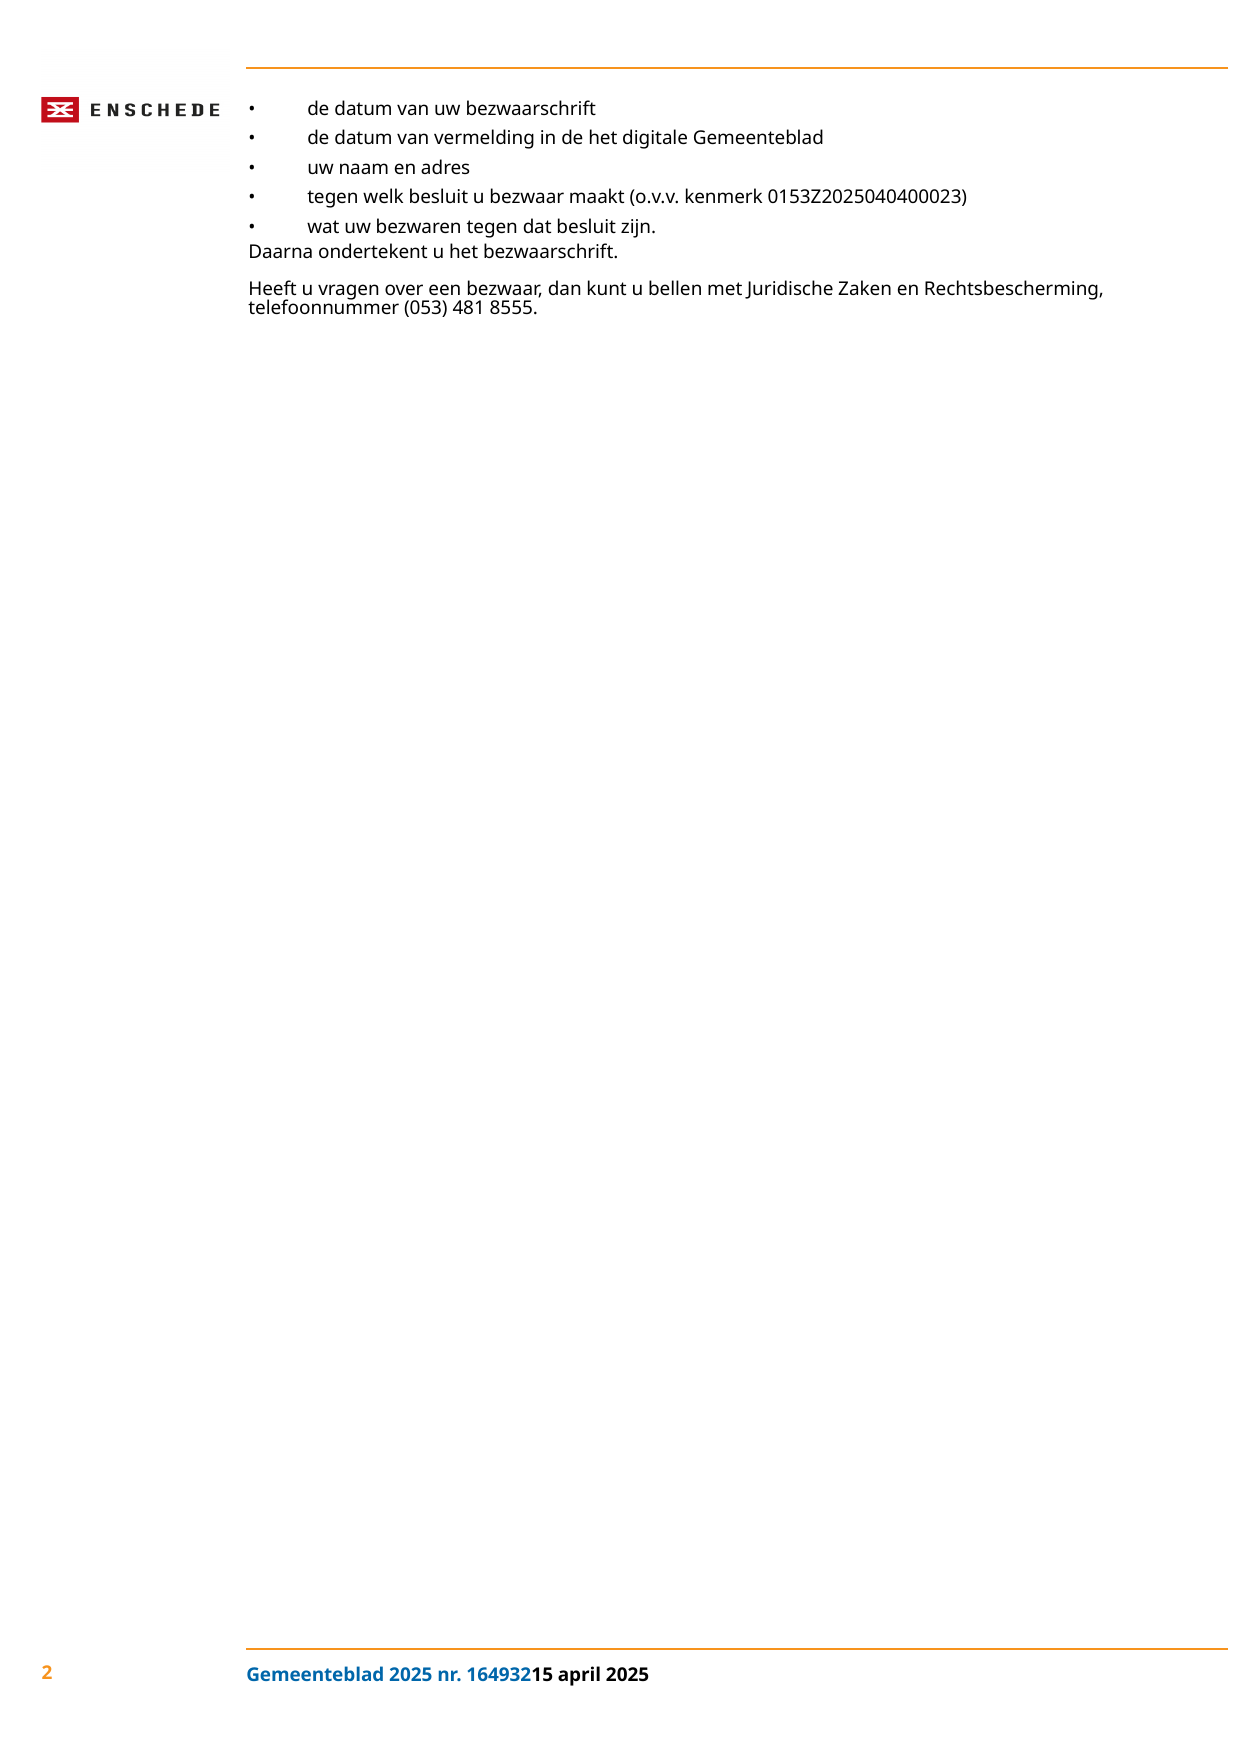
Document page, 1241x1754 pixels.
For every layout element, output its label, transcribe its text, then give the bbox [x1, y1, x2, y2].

list uw naam en adres [248, 154, 1152, 180]
list tegen welk besluit u bezwaar maakt (o.v.v. kenmerk 0153Z2025040400023) [248, 183, 1152, 209]
text Heeft u vragen over een bezwaar, dan kunt u bellen met Juridische Zaken en Rechtsbescherming, telefoonnummer (053) 481 8555. [248, 280, 1152, 318]
list de datum van uw bezwaarschrift [248, 95, 1152, 121]
list de datum van vermelding in de het digitale Gemeenteblad [248, 124, 1152, 150]
text Daarna ondertekent u het bezwaarschrift. [248, 243, 1152, 262]
list wat uw bezwaren tegen dat besluit zijn. [248, 213, 1152, 239]
picture [41, 47, 231, 172]
